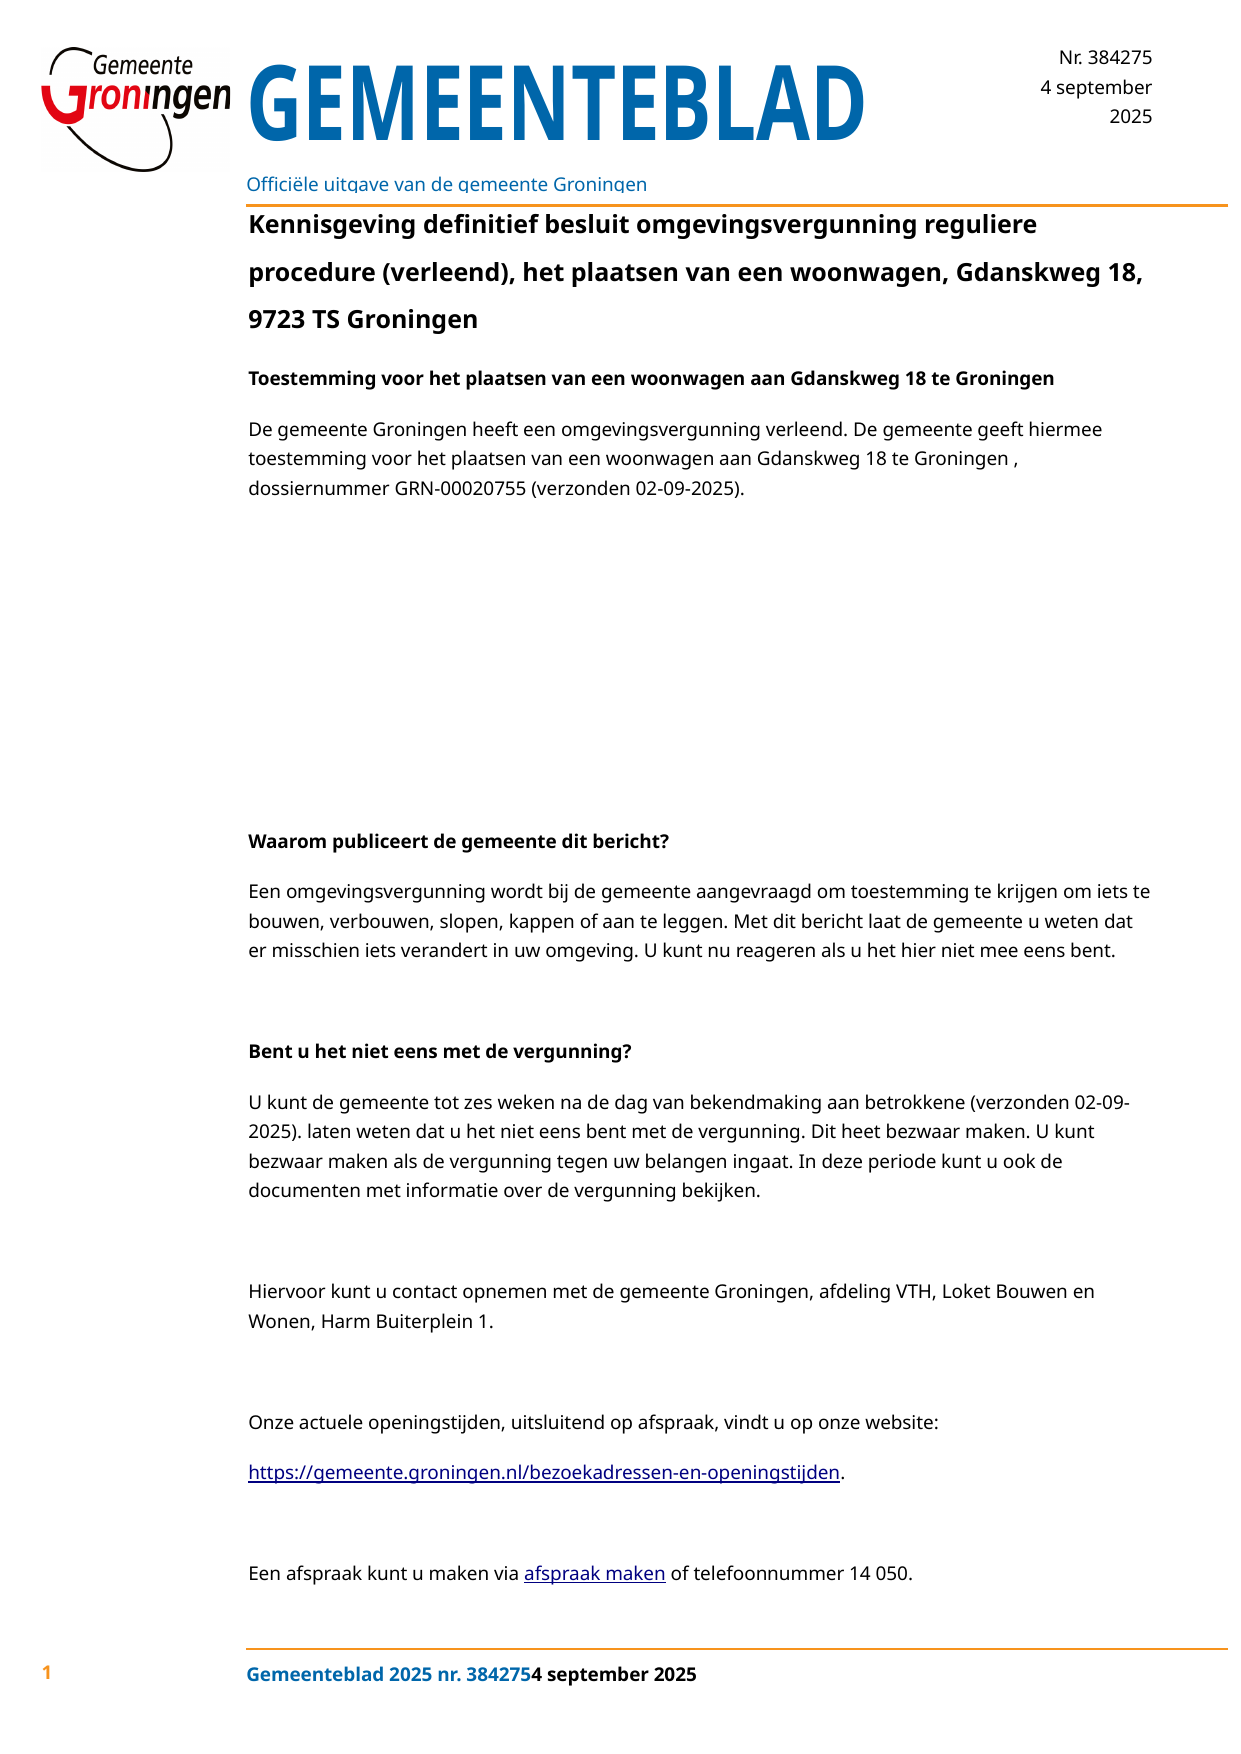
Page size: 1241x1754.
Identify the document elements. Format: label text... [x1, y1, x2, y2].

text Bent u het niet eens met de vergunning? [248, 1038, 1152, 1064]
text https://gemeente.groningen.nl/bezoekadressen-en-openingstijden. [248, 1459, 1152, 1485]
picture [41, 47, 231, 172]
text Onze actuele openingstijden, uitsluitend op afspraak, vindt u op onze website: [248, 1409, 1152, 1434]
text Hiervoor kunt u contact opnemen met de gemeente Groningen, afdeling VTH, Loket Bouwen en Wonen, Harm Buiterplein 1. [248, 1278, 1152, 1334]
text De gemeente Groningen heeft een omgevingsvergunning verleend. De gemeente geeft hiermee toestemming voor het plaatsen van een woonwagen aan Gdanskweg 18 te Groningen , dossiernummer GRN-00020755 (verzonden 02-09-2025). [248, 416, 1152, 501]
text Kennisgeving definitief besluit omgevingsvergunning reguliere procedure (verleend), het plaatsen van een woonwagen, Gdanskweg 18, 9723 TS Groningen [248, 207, 1152, 336]
text U kunt de gemeente tot zes weken na de dag van bekendmaking aan betrokkene (verzonden 02-09-2025). laten weten dat u het niet eens bent met de vergunning. Dit heet bezwaar maken. U kunt bezwaar maken als de vergunning tegen uw belangen ingaat. In deze periode kunt u ook de documenten met informatie over de vergunning bekijken. [248, 1089, 1152, 1203]
text Toestemming voor het plaatsen van een woonwagen aan Gdanskweg 18 te Groningen [248, 366, 1152, 391]
text Een afspraak kunt u maken via afspraak maken of telefoonnummer 14 050. [248, 1560, 1152, 1586]
text Waarom publiceert de gemeente dit bericht? [248, 828, 1152, 854]
text Een omgevingsvergunning wordt bij de gemeente aangevraagd om toestemming te krijgen om iets te bouwen, verbouwen, slopen, kappen of aan te leggen. Met dit bericht laat de gemeente u weten dat er misschien iets verandert in uw omgeving. U kunt nu reageren als u het hier niet mee eens bent. [248, 878, 1152, 963]
